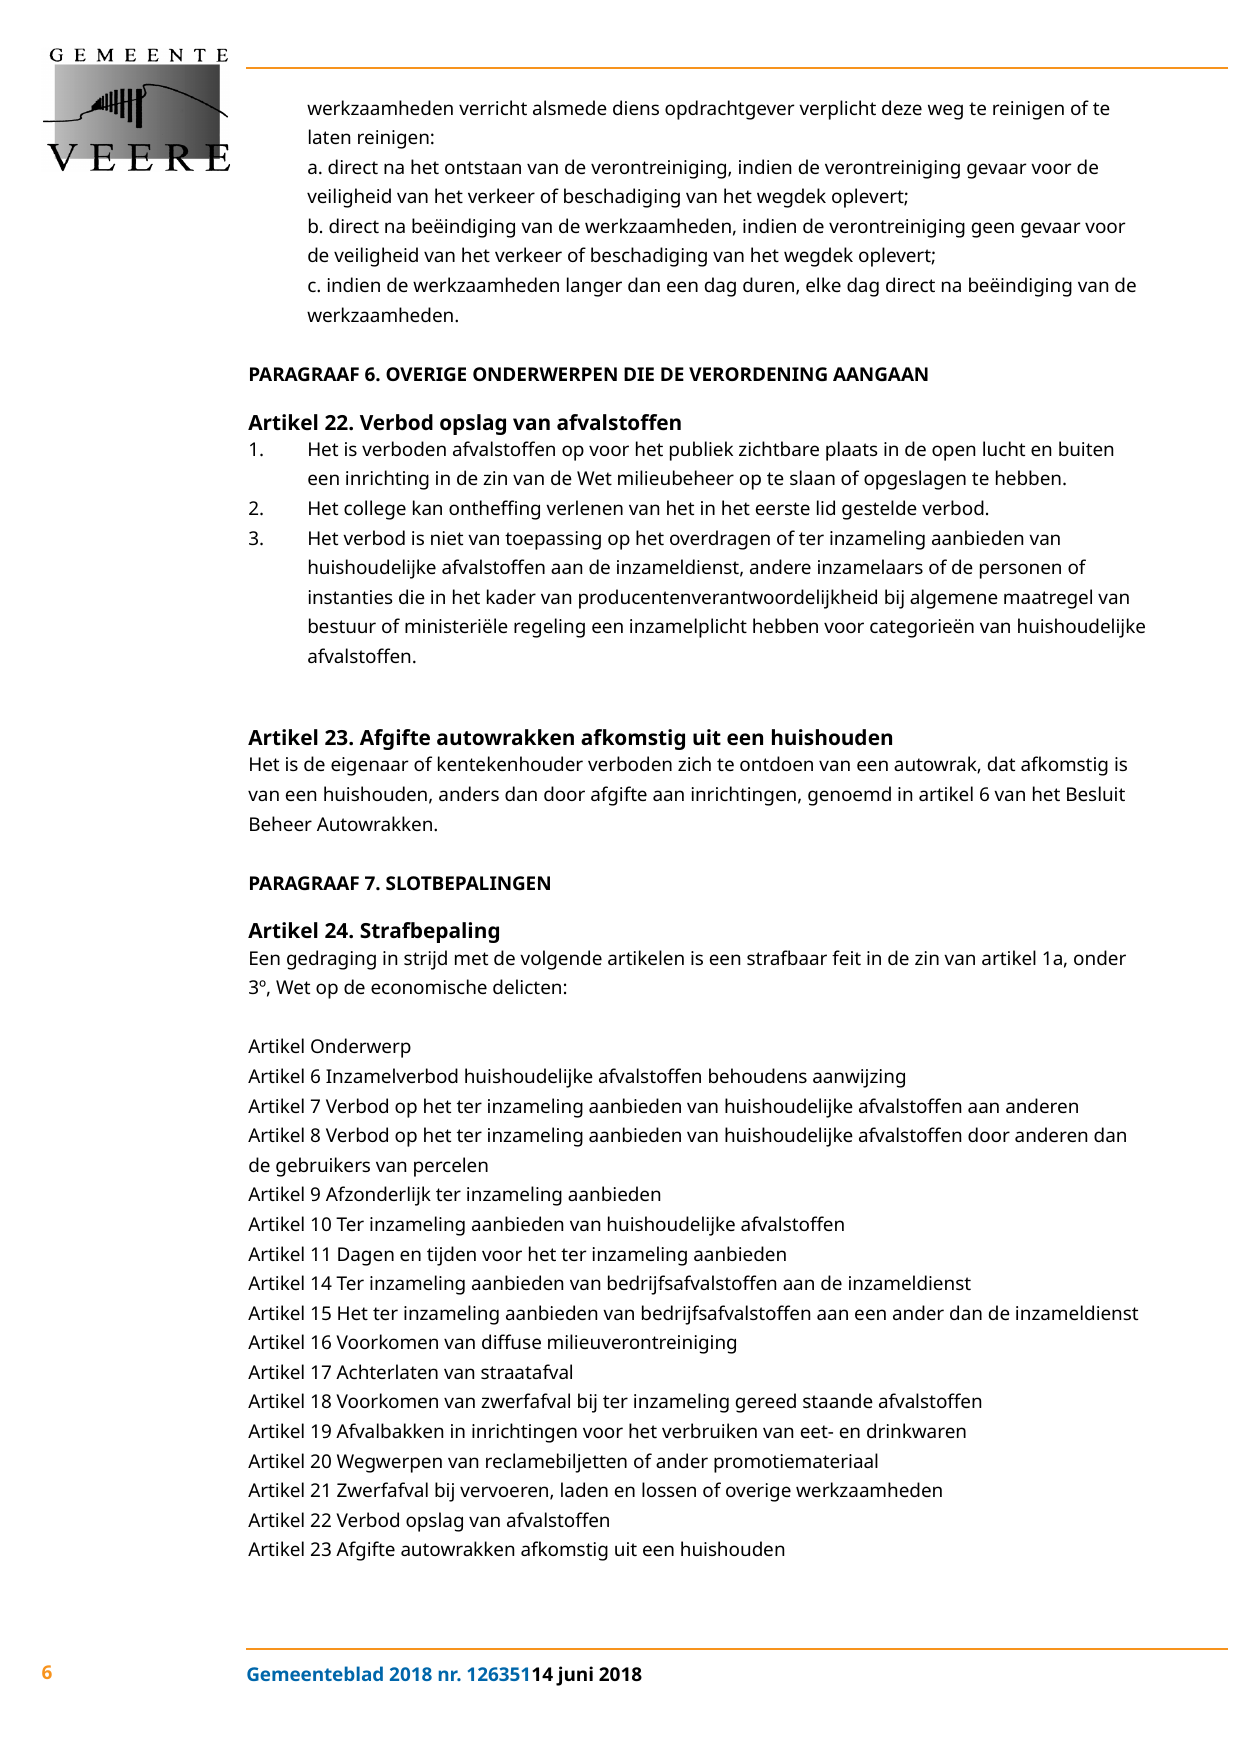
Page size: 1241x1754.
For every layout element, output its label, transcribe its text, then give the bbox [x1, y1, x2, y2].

text Het is de eigenaar of kentekenhouder verboden zich te ontdoen van een autowrak, dat afkomstig is van een huishouden, anders dan door afgifte aan inrichtingen, genoemd in artikel 6 van het Besluit Beheer Autowrakken. [248, 752, 1152, 836]
list a. direct na het ontstaan van de verontreiniging, indien de verontreiniging gevaar voor de veiligheid van het verkeer of beschadiging van het wegdek oplevert; [248, 154, 1152, 209]
text Artikel 14 Ter inzameling aanbieden van bedrijfsafvalstoffen aan de inzameldienst [248, 1270, 1152, 1296]
text Artikel Onderwerp [248, 1034, 1152, 1059]
text PARAGRAAF 7. SLOTBEPALINGEN [248, 870, 1152, 896]
text Artikel 15 Het ter inzameling aanbieden van bedrijfsafvalstoffen aan een ander dan de inzameldienst [248, 1300, 1152, 1326]
picture [41, 47, 231, 172]
text Een gedraging in strijd met de volgende artikelen is een strafbaar feit in de zin van artikel 1a, onder 3º, Wet op de economische delicten: [248, 945, 1152, 1000]
text Artikel 6 Inzamelverbod huishoudelijke afvalstoffen behoudens aanwijzing [248, 1063, 1152, 1089]
text Artikel 24. Strafbepaling [248, 916, 1152, 945]
text Artikel 22. Verbod opslag van afvalstoffen [248, 408, 1152, 436]
text Artikel 16 Voorkomen van diffuse milieuverontreiniging [248, 1329, 1152, 1355]
text Artikel 11 Dagen en tijden voor het ter inzameling aanbieden [248, 1241, 1152, 1266]
text Artikel 20 Wegwerpen van reclamebiljetten of ander promotiemateriaal [248, 1448, 1152, 1473]
list Het is verboden afvalstoffen op voor het publiek zichtbare plaats in de open lucht en buiten een inrichting in de zin van de Wet milieubeheer op te slaan of opgeslagen te hebben. [248, 436, 1152, 491]
list werkzaamheden verricht alsmede diens opdrachtgever verplicht deze weg te reinigen of te laten reinigen: [248, 95, 1152, 150]
text Artikel 10 Ter inzameling aanbieden van huishoudelijke afvalstoffen [248, 1211, 1152, 1237]
text Artikel 23. Afgifte autowrakken afkomstig uit een huishouden [248, 723, 1152, 752]
text Artikel 22 Verbod opslag van afvalstoffen [248, 1507, 1152, 1533]
text Artikel 17 Achterlaten van straatafval [248, 1359, 1152, 1385]
text Artikel 8 Verbod op het ter inzameling aanbieden van huishoudelijke afvalstoffen door anderen dan de gebruikers van percelen [248, 1122, 1152, 1178]
text PARAGRAAF 6. OVERIGE ONDERWERPEN DIE DE VERORDENING AANGAAN [248, 361, 1152, 387]
text Artikel 23 Afgifte autowrakken afkomstig uit een huishouden [248, 1537, 1152, 1562]
text Artikel 18 Voorkomen van zwerfafval bij ter inzameling gereed staande afvalstoffen [248, 1389, 1152, 1414]
text Artikel 19 Afvalbakken in inrichtingen voor het verbruiken van eet- en drinkwaren [248, 1418, 1152, 1444]
text Artikel 9 Afzonderlijk ter inzameling aanbieden [248, 1182, 1152, 1207]
list Het college kan ontheffing verlenen van het in het eerste lid gestelde verbod. [248, 495, 1152, 521]
list Het verbod is niet van toepassing op het overdragen of ter inzameling aanbieden van huishoudelijke afvalstoffen aan de inzameldienst, andere inzamelaars of de personen of instanties die in het kader van producentenverantwoordelijkheid bij algemene maatregel van bestuur of ministeriële regeling een inzamelplicht hebben voor categorieën van huishoudelijke afvalstoffen. [248, 525, 1152, 669]
list b. direct na beëindiging van de werkzaamheden, indien de verontreiniging geen gevaar voor de veiligheid van het verkeer of beschadiging van het wegdek oplevert; [248, 213, 1152, 268]
list c. indien de werkzaamheden langer dan een dag duren, elke dag direct na beëindiging van de werkzaamheden. [248, 272, 1152, 328]
text Artikel 21 Zwerfafval bij vervoeren, laden en lossen of overige werkzaamheden [248, 1477, 1152, 1503]
text Artikel 7 Verbod op het ter inzameling aanbieden van huishoudelijke afvalstoffen aan anderen [248, 1093, 1152, 1118]
